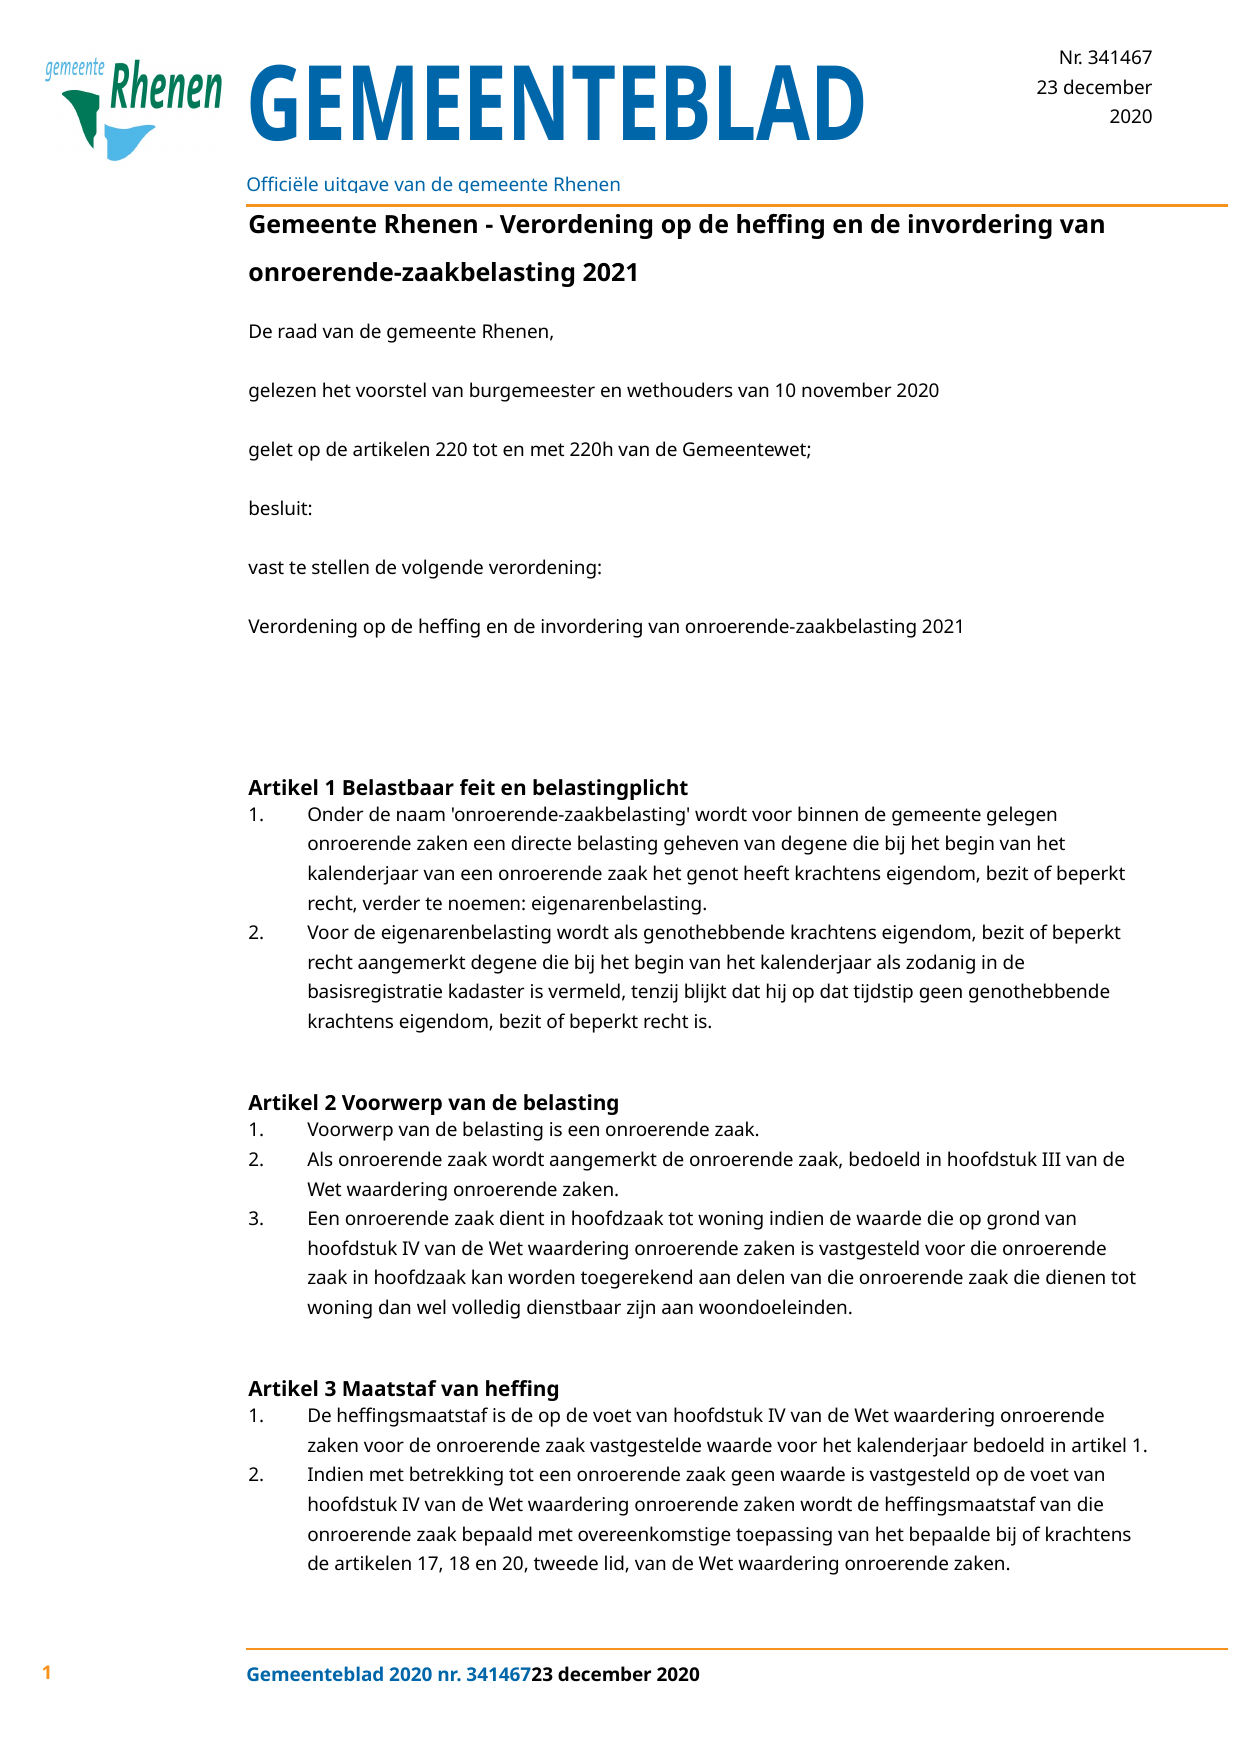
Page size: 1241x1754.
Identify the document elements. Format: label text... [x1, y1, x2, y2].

text Artikel 3 Maatstaf van heffing [248, 1374, 1152, 1402]
list Indien met betrekking tot een onroerende zaak geen waarde is vastgesteld op de voet van hoofdstuk IV van de Wet waardering onroerende zaken wordt de heffingsmaatstaf van die onroerende zaak bepaald met overeenkomstige toepassing van het bepaalde bij of krachtens de artikelen 17, 18 en 20, tweede lid, van de Wet waardering onroerende zaken. [248, 1462, 1152, 1576]
picture [41, 47, 231, 172]
text besluit: [248, 495, 1152, 521]
text Verordening op de heffing en de invordering van onroerende-zaakbelasting 2021 [248, 614, 1152, 639]
text Gemeente Rhenen - Verordening op de heffing en de invordering van onroerende-zaakbelasting 2021 [248, 207, 1152, 288]
list Voor de eigenarenbelasting wordt als genothebbende krachtens eigendom, bezit of beperkt recht aangemerkt degene die bij het begin van het kalenderjaar als zodanig in de basisregistratie kadaster is vermeld, tenzij blijkt dat hij op dat tijdstip geen genothebbende krachtens eigendom, bezit of beperkt recht is. [248, 919, 1152, 1034]
text De raad van de gemeente Rhenen, [248, 318, 1152, 344]
text vast te stellen de volgende verordening: [248, 554, 1152, 580]
text gelezen het voorstel van burgemeester en wethouders van 10 november 2020 [248, 377, 1152, 403]
list Voorwerp van de belasting is een onroerende zaak. [248, 1117, 1152, 1142]
text Artikel 2 Voorwerp van de belasting [248, 1088, 1152, 1117]
list De heffingsmaatstaf is de op de voet van hoofdstuk IV van de Wet waardering onroerende zaken voor de onroerende zaak vastgestelde waarde voor het kalenderjaar bedoeld in artikel 1. [248, 1402, 1152, 1458]
list Onder de naam 'onroerende-zaakbelasting' wordt voor binnen de gemeente gelegen onroerende zaken een directe belasting geheven van degene die bij het begin van het kalenderjaar van een onroerende zaak het genot heeft krachtens eigendom, bezit of beperkt recht, verder te noemen: eigenarenbelasting. [248, 801, 1152, 916]
list Als onroerende zaak wordt aangemerkt de onroerende zaak, bedoeld in hoofdstuk III van de Wet waardering onroerende zaken. [248, 1146, 1152, 1201]
text gelet op de artikelen 220 tot en met 220h van de Gemeentewet; [248, 436, 1152, 462]
list Een onroerende zaak dient in hoofdzaak tot woning indien de waarde die op grond van hoofdstuk IV van de Wet waardering onroerende zaken is vastgesteld voor die onroerende zaak in hoofdzaak kan worden toegerekend aan delen van die onroerende zaak die dienen tot woning dan wel volledig dienstbaar zijn aan woondoeleinden. [248, 1205, 1152, 1320]
text Artikel 1 Belastbaar feit en belastingplicht [248, 773, 1152, 801]
